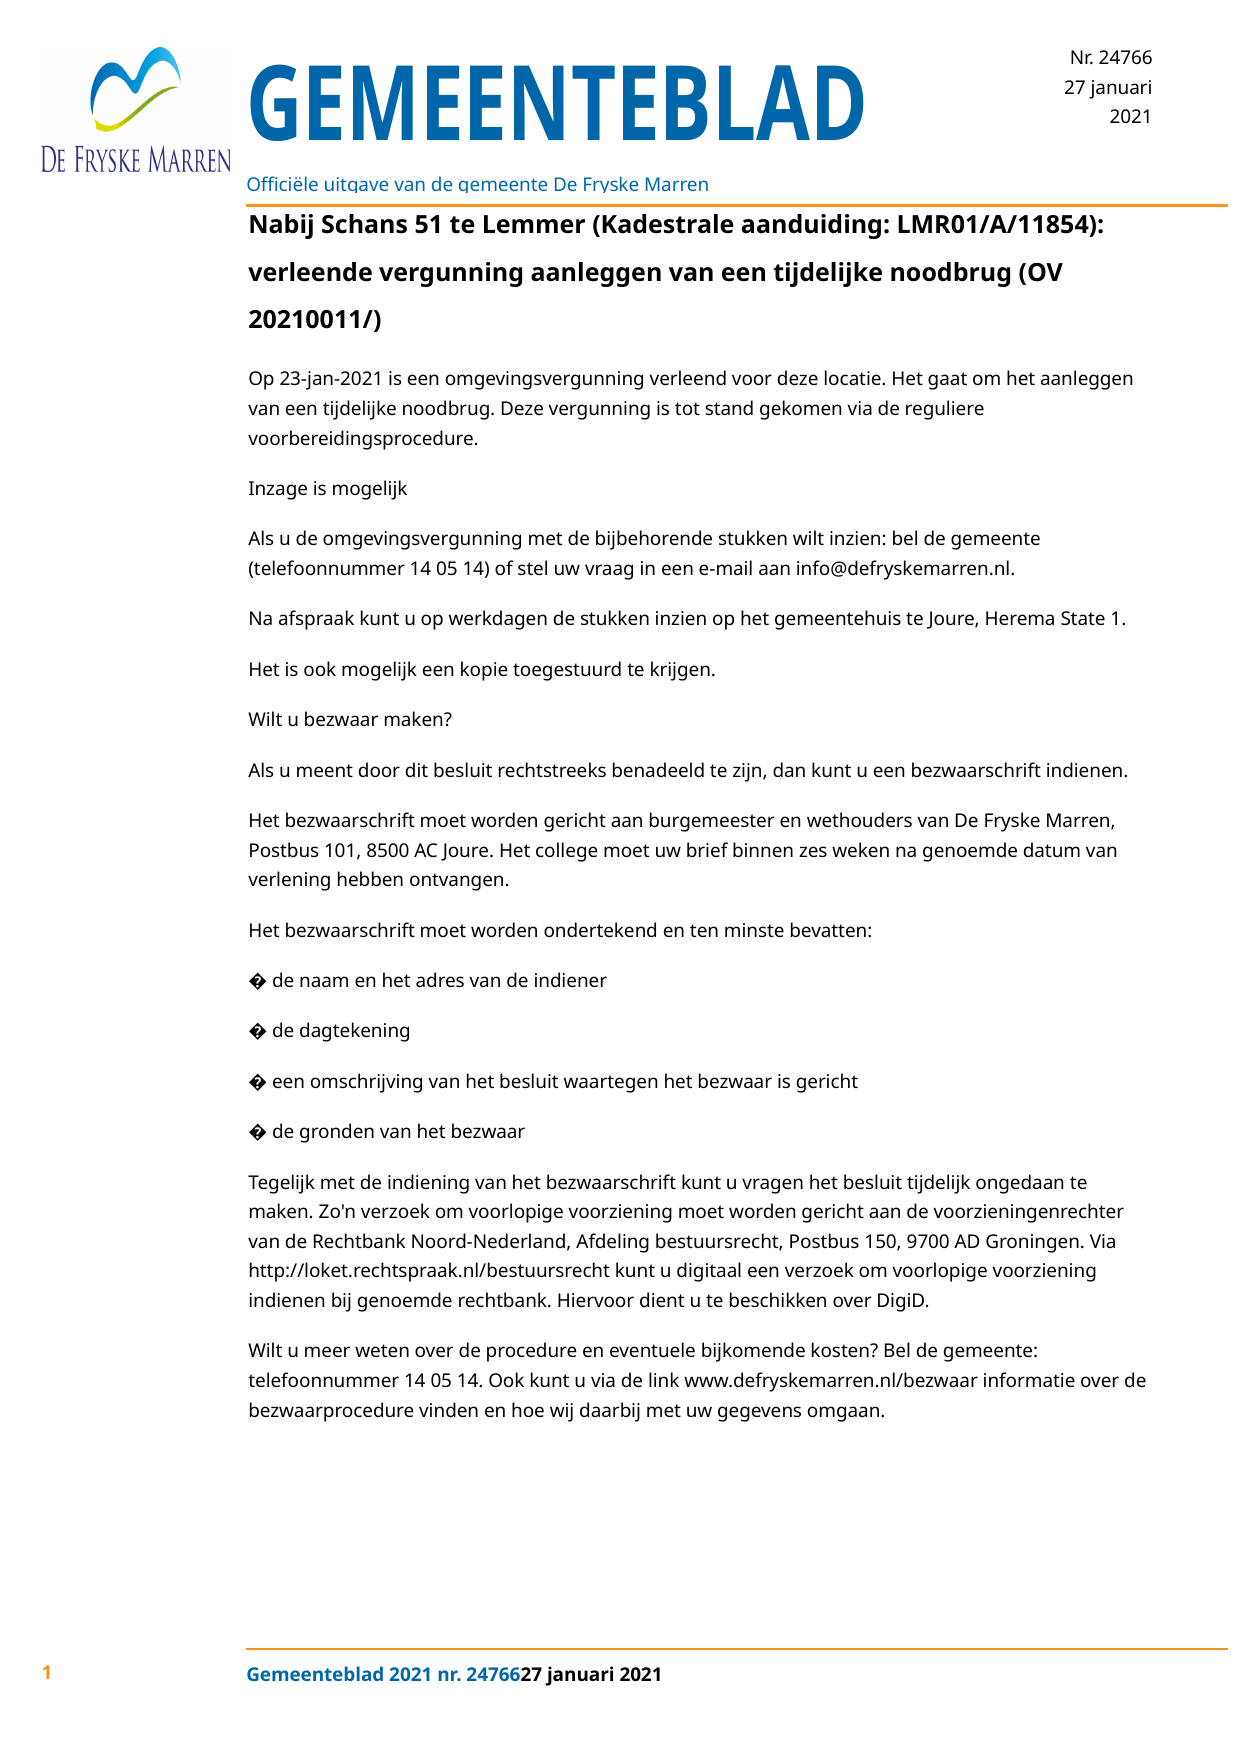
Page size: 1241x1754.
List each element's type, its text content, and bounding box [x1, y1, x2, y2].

text Het bezwaarschrift moet worden gericht aan burgemeester en wethouders van De Fryske Marren, Postbus 101, 8500 AC Joure. Het college moet uw brief binnen zes weken na genoemde datum van verlening hebben ontvangen. [248, 807, 1152, 892]
text Het is ook mogelijk een kopie toegestuurd te krijgen. [248, 656, 1152, 682]
text Wilt u meer weten over de procedure en eventuele bijkomende kosten? Bel de gemeente: telefoonnummer 14 05 14. Ook kunt u via de link www.defryskemarren.nl/bezwaar informatie over de bezwaarprocedure vinden en hoe wij daarbij met uw gegevens omgaan. [248, 1338, 1152, 1422]
text Op 23-jan-2021 is een omgevingsvergunning verleend voor deze locatie. Het gaat om het aanleggen van een tijdelijke noodbrug. Deze vergunning is tot stand gekomen via de reguliere voorbereidingsprocedure. [248, 366, 1152, 450]
text Als u de omgevingsvergunning met de bijbehorende stukken wilt inzien: bel de gemeente (telefoonnummer 14 05 14) of stel uw vraag in een e-mail aan info@defryskemarren.nl. [248, 526, 1152, 581]
text � de dagtekening [248, 1018, 1152, 1043]
text Wilt u bezwaar maken? [248, 706, 1152, 732]
text Tegelijk met de indiening van het bezwaarschrift kunt u vragen het besluit tijdelijk ongedaan te maken. Zo'n verzoek om voorlopige voorziening moet worden gericht aan de voorzieningenrechter van de Rechtbank Noord-Nederland, Afdeling bestuursrecht, Postbus 150, 9700 AD Groningen. Via http://loket.rechtspraak.nl/bestuursrecht kunt u digitaal een verzoek om voorlopige voorziening indienen bij genoemde rechtbank. Hiervoor dient u te beschikken over DigiD. [248, 1169, 1152, 1313]
text Als u meent door dit besluit rechtstreeks benadeeld te zijn, dan kunt u een bezwaarschrift indienen. [248, 757, 1152, 782]
text Na afspraak kunt u op werkdagen de stukken inzien op het gemeentehuis te Joure, Herema State 1. [248, 606, 1152, 631]
text Nabij Schans 51 te Lemmer (Kadestrale aanduiding: LMR01/A/11854): verleende vergunning aanleggen van een tijdelijke noodbrug (OV 20210011/) [248, 207, 1152, 336]
text � een omschrijving van het besluit waartegen het bezwaar is gericht [248, 1068, 1152, 1094]
text � de naam en het adres van de indiener [248, 967, 1152, 993]
picture [41, 47, 231, 172]
text Inzage is mogelijk [248, 475, 1152, 501]
text Het bezwaarschrift moet worden ondertekend en ten minste bevatten: [248, 917, 1152, 942]
text � de gronden van het bezwaar [248, 1118, 1152, 1144]
